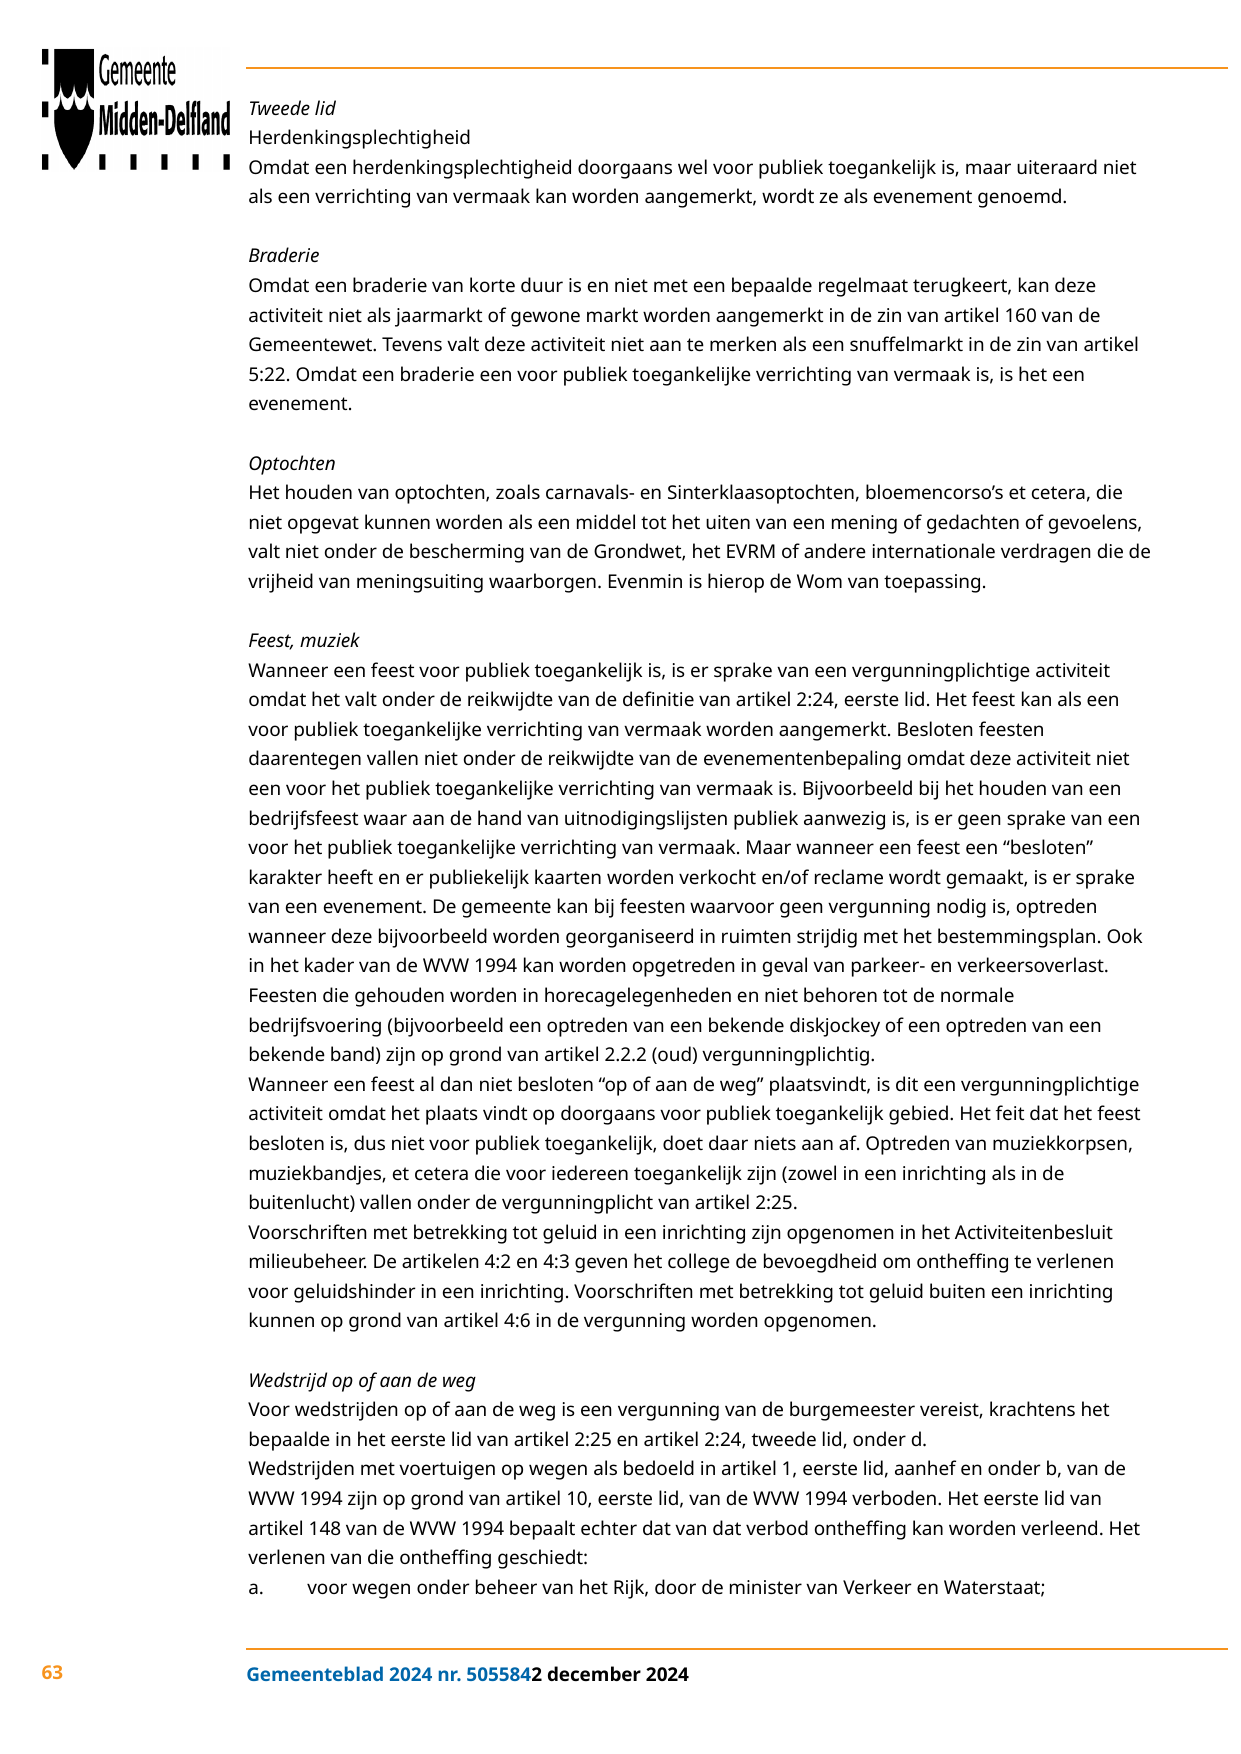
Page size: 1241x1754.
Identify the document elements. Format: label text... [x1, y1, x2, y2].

text Omdat een herdenkingsplechtigheid doorgaans wel voor publiek toegankelijk is, maar uiteraard niet als een verrichting van vermaak kan worden aangemerkt, wordt ze als evenement genoemd. [248, 154, 1152, 209]
list voor wegen onder beheer van het Rijk, door de minister van Verkeer en Waterstaat; [248, 1574, 1152, 1600]
text Braderie [248, 243, 1152, 268]
text Wedstrijden met voertuigen op wegen als bedoeld in artikel 1, eerste lid, aanhef en onder b, van de WVW 1994 zijn op grond van artikel 10, eerste lid, van de WVW 1994 verboden. Het eerste lid van artikel 148 van de WVW 1994 bepaalt echter dat van dat verbod ontheffing kan worden verleend. Het verlenen van die ontheffing geschiedt: [248, 1456, 1152, 1570]
text Het houden van optochten, zoals carnavals- en Sinterklaasoptochten, bloemencorso’s et cetera, die niet opgevat kunnen worden als een middel tot het uiten van een mening of gedachten of gevoelens, valt niet onder de bescherming van de Grondwet, het EVRM of andere internationale verdragen die de vrijheid van meningsuiting waarborgen. Evenmin is hierop de Wom van toepassing. [248, 479, 1152, 594]
text Herdenkingsplechtigheid [248, 124, 1152, 150]
text Feest, muziek [248, 627, 1152, 653]
picture [41, 47, 231, 172]
text Voor wedstrijden op of aan de weg is een vergunning van de burgemeester vereist, krachtens het bepaalde in het eerste lid van artikel 2:25 en artikel 2:24, tweede lid, onder d. [248, 1396, 1152, 1452]
text Wanneer een feest voor publiek toegankelijk is, is er sprake van een vergunningplichtige activiteit omdat het valt onder de reikwijdte van de definitie van artikel 2:24, eerste lid. Het feest kan als een voor publiek toegankelijke verrichting van vermaak worden aangemerkt. Besloten feesten daarentegen vallen niet onder de reikwijdte van de evenementenbepaling omdat deze activiteit niet een voor het publiek toegankelijke verrichting van vermaak is. Bijvoorbeeld bij het houden van een bedrijfsfeest waar aan de hand van uitnodigingslijsten publiek aanwezig is, is er geen sprake van een voor het publiek toegankelijke verrichting van vermaak. Maar wanneer een feest een “besloten” karakter heeft en er publiekelijk kaarten worden verkocht en/of reclame wordt gemaakt, is er sprake van een evenement. De gemeente kan bij feesten waarvoor geen vergunning nodig is, optreden wanneer deze bijvoorbeeld worden georganiseerd in ruimten strijdig met het bestemmingsplan. Ook in het kader van de WVW 1994 kan worden opgetreden in geval van parkeer- en verkeersoverlast. [248, 657, 1152, 978]
text Omdat een braderie van korte duur is en niet met een bepaalde regelmaat terugkeert, kan deze activiteit niet als jaarmarkt of gewone markt worden aangemerkt in de zin van artikel 160 van de Gemeentewet. Tevens valt deze activiteit niet aan te merken als een snuffelmarkt in de zin van artikel 5:22. Omdat een braderie een voor publiek toegankelijke verrichting van vermaak is, is het een evenement. [248, 272, 1152, 416]
text Wedstrijd op of aan de weg [248, 1367, 1152, 1393]
text Feesten die gehouden worden in horecagelegenheden en niet behoren tot de normale bedrijfsvoering (bijvoorbeeld een optreden van een bekende diskjockey of een optreden van een bekende band) zijn op grond van artikel 2.2.2 (oud) vergunningplichtig. [248, 982, 1152, 1067]
text Wanneer een feest al dan niet besloten “op of aan de weg” plaatsvindt, is dit een vergunningplichtige activiteit omdat het plaats vindt op doorgaans voor publiek toegankelijk gebied. Het feit dat het feest besloten is, dus niet voor publiek toegankelijk, doet daar niets aan af. Optreden van muziekkorpsen, muziekbandjes, et cetera die voor iedereen toegankelijk zijn (zowel in een inrichting als in de buitenlucht) vallen onder de vergunningplicht van artikel 2:25. [248, 1071, 1152, 1215]
text Tweede lid [248, 95, 1152, 121]
text Voorschriften met betrekking tot geluid in een inrichting zijn opgenomen in het Activiteitenbesluit milieubeheer. De artikelen 4:2 en 4:3 geven het college de bevoegdheid om ontheffing te verlenen voor geluidshinder in een inrichting. Voorschriften met betrekking tot geluid buiten een inrichting kunnen op grond van artikel 4:6 in de vergunning worden opgenomen. [248, 1219, 1152, 1333]
text Optochten [248, 450, 1152, 476]
